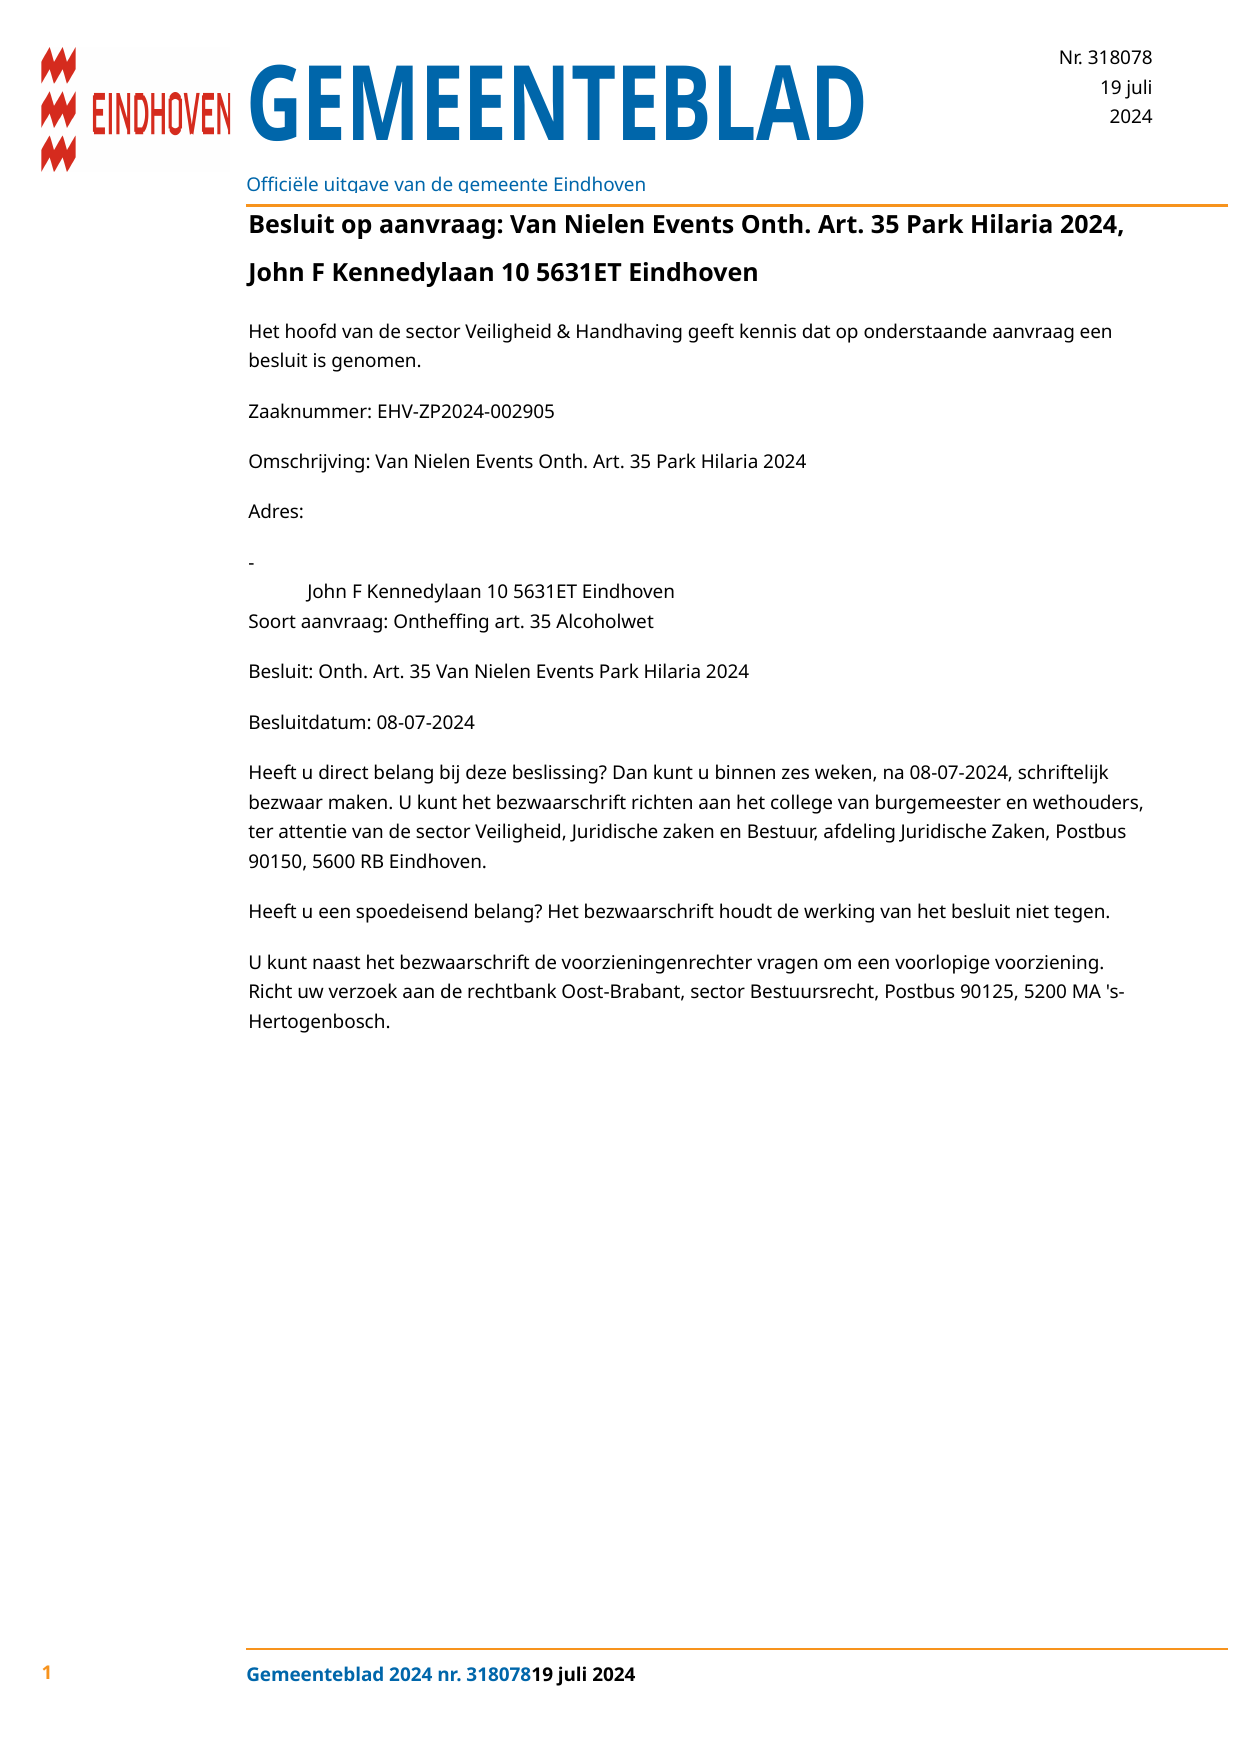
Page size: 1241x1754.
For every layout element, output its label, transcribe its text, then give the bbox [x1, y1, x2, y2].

text Soort aanvraag: Ontheffing art. 35 Alcoholwet [248, 608, 1152, 634]
text Heeft u een spoedeisend belang? Het bezwaarschrift houdt de werking van het besluit niet tegen. [248, 899, 1152, 924]
text Heeft u direct belang bij deze beslissing? Dan kunt u binnen zes weken, na 08-07-2024, schriftelijk bezwaar maken. U kunt het bezwaarschrift richten aan het college van burgemeester en wethouders, ter attentie van de sector Veiligheid, Juridische zaken en Bestuur, afdeling Juridische Zaken, Postbus 90150, 5600 RB Eindhoven. [248, 759, 1152, 874]
list John F Kennedylaan 10 5631ET Eindhoven [248, 579, 1152, 604]
text Adres: [248, 499, 1152, 524]
text U kunt naast het bezwaarschrift de voorzieningenrechter vragen om een voorlopige voorziening. Richt uw verzoek aan de rechtbank Oost-Brabant, sector Bestuursrecht, Postbus 90125, 5200 MA 's-Hertogenbosch. [248, 949, 1152, 1034]
text Besluit op aanvraag: Van Nielen Events Onth. Art. 35 Park Hilaria 2024, John F Kennedylaan 10 5631ET Eindhoven [248, 207, 1152, 288]
text Omschrijving: Van Nielen Events Onth. Art. 35 Park Hilaria 2024 [248, 448, 1152, 474]
picture [41, 47, 231, 172]
text Zaaknummer: EHV-ZP2024-002905 [248, 398, 1152, 424]
text Besluit: Onth. Art. 35 Van Nielen Events Park Hilaria 2024 [248, 659, 1152, 684]
text Besluitdatum: 08-07-2024 [248, 709, 1152, 735]
text Het hoofd van de sector Veiligheid & Handhaving geeft kennis dat op onderstaande aanvraag een besluit is genomen. [248, 318, 1152, 373]
